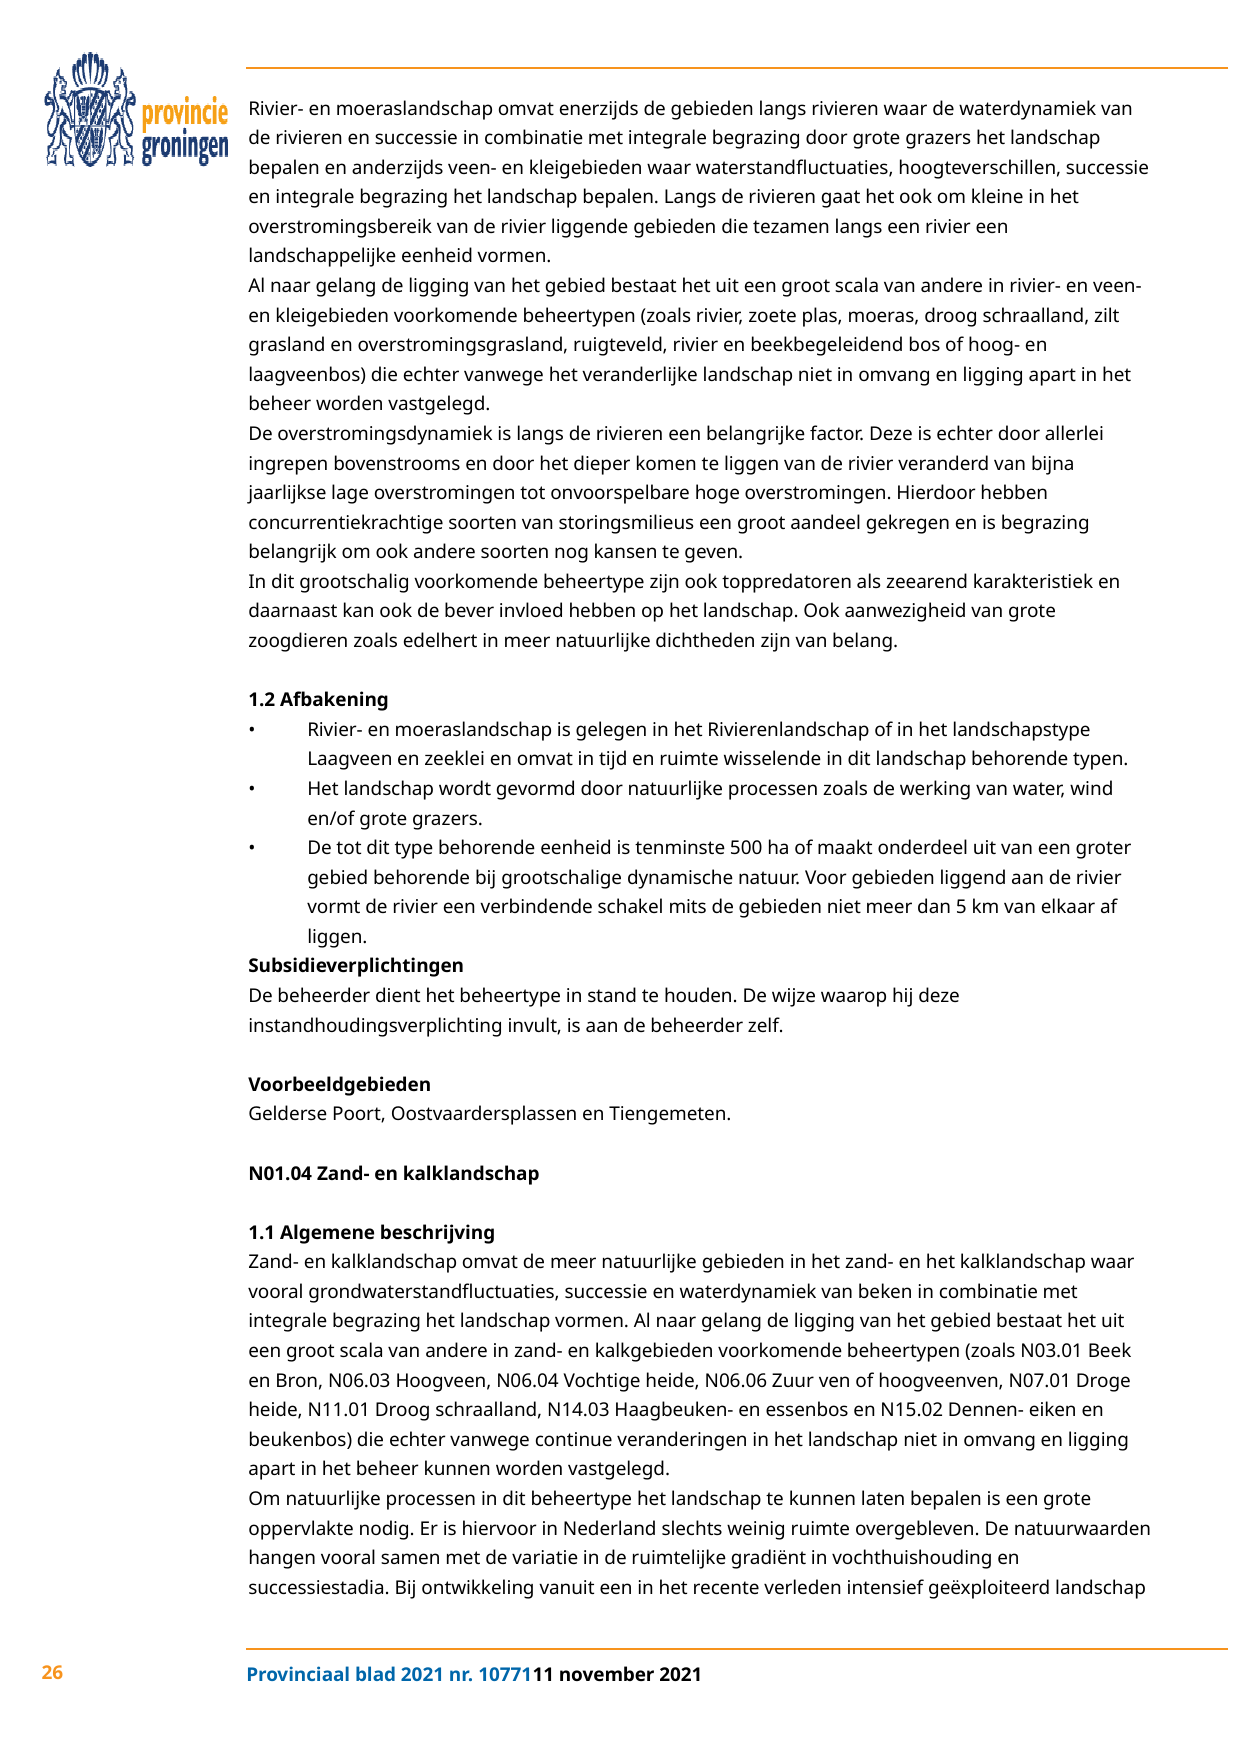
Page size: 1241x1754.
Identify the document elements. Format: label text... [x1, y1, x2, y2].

text Rivier- en moeraslandschap omvat enerzijds de gebieden langs rivieren waar de waterdynamiek van de rivieren en successie in combinatie met integrale begrazing door grote grazers het landschap bepalen en anderzijds veen- en kleigebieden waar waterstandfluctuaties, hoogteverschillen, successie en integrale begrazing het landschap bepalen. Langs de rivieren gaat het ook om kleine in het overstromingsbereik van de rivier liggende gebieden die tezamen langs een rivier een landschappelijke eenheid vormen. [248, 95, 1152, 268]
picture [41, 47, 231, 172]
text De overstromingsdynamiek is langs de rivieren een belangrijke factor. Deze is echter door allerlei ingrepen bovenstrooms en door het dieper komen te liggen van de rivier veranderd van bijna jaarlijkse lage overstromingen tot onvoorspelbare hoge overstromingen. Hierdoor hebben concurrentiekrachtige soorten van storingsmilieus een groot aandeel gekregen en is begrazing belangrijk om ook andere soorten nog kansen te geven. [248, 420, 1152, 564]
text Zand- en kalklandschap omvat de meer natuurlijke gebieden in het zand- en het kalklandschap waar vooral grondwaterstandfluctuaties, successie en waterdynamiek van beken in combinatie met integrale begrazing het landschap vormen. Al naar gelang de ligging van het gebied bestaat het uit een groot scala van andere in zand- en kalkgebieden voorkomende beheertypen (zoals N03.01 Beek en Bron, N06.03 Hoogveen, N06.04 Vochtige heide, N06.06 Zuur ven of hoogveenven, N07.01 Droge heide, N11.01 Droog schraalland, N14.03 Haagbeuken- en essenbos en N15.02 Dennen- eiken en beukenbos) die echter vanwege continue veranderingen in het landschap niet in omvang en ligging apart in het beheer kunnen worden vastgelegd. [248, 1248, 1152, 1481]
text Om natuurlijke processen in dit beheertype het landschap te kunnen laten bepalen is een grote oppervlakte nodig. Er is hiervoor in Nederland slechts weinig ruimte overgebleven. De natuurwaarden hangen vooral samen met de variatie in de ruimtelijke gradiënt in vochthuishouding en successiestadia. Bij ontwikkeling vanuit een in het recente verleden intensief geëxploiteerd landschap [248, 1485, 1152, 1600]
text Voorbeeldgebieden [248, 1071, 1152, 1097]
list Rivier- en moeraslandschap is gelegen in het Rivierenlandschap of in het landschapstype Laagveen en zeeklei en omvat in tijd en ruimte wisselende in dit landschap behorende typen. [248, 716, 1152, 771]
list Het landschap wordt gevormd door natuurlijke processen zoals de werking van water, wind en/of grote grazers. [248, 775, 1152, 831]
text De beheerder dient het beheertype in stand te houden. De wijze waarop hij deze instandhoudingsverplichting invult, is aan de beheerder zelf. [248, 982, 1152, 1038]
text 1.2 Afbakening [248, 686, 1152, 712]
text N01.04 Zand- en kalklandschap [248, 1160, 1152, 1186]
text In dit grootschalig voorkomende beheertype zijn ook toppredatoren als zeearend karakteristiek en daarnaast kan ook de bever invloed hebben op het landschap. Ook aanwezigheid van grote zoogdieren zoals edelhert in meer natuurlijke dichtheden zijn van belang. [248, 568, 1152, 653]
text Gelderse Poort, Oostvaardersplassen en Tiengemeten. [248, 1101, 1152, 1126]
list De tot dit type behorende eenheid is tenminste 500 ha of maakt onderdeel uit van een groter gebied behorende bij grootschalige dynamische natuur. Voor gebieden liggend aan de rivier vormt de rivier een verbindende schakel mits de gebieden niet meer dan 5 km van elkaar af liggen. [248, 834, 1152, 949]
text 1.1 Algemene beschrijving [248, 1219, 1152, 1245]
text Subsidieverplichtingen [248, 953, 1152, 978]
text Al naar gelang de ligging van het gebied bestaat het uit een groot scala van andere in rivier- en veen- en kleigebieden voorkomende beheertypen (zoals rivier, zoete plas, moeras, droog schraalland, zilt grasland en overstromingsgrasland, ruigteveld, rivier en beekbegeleidend bos of hoog- en laagveenbos) die echter vanwege het veranderlijke landschap niet in omvang en ligging apart in het beheer worden vastgelegd. [248, 272, 1152, 416]
